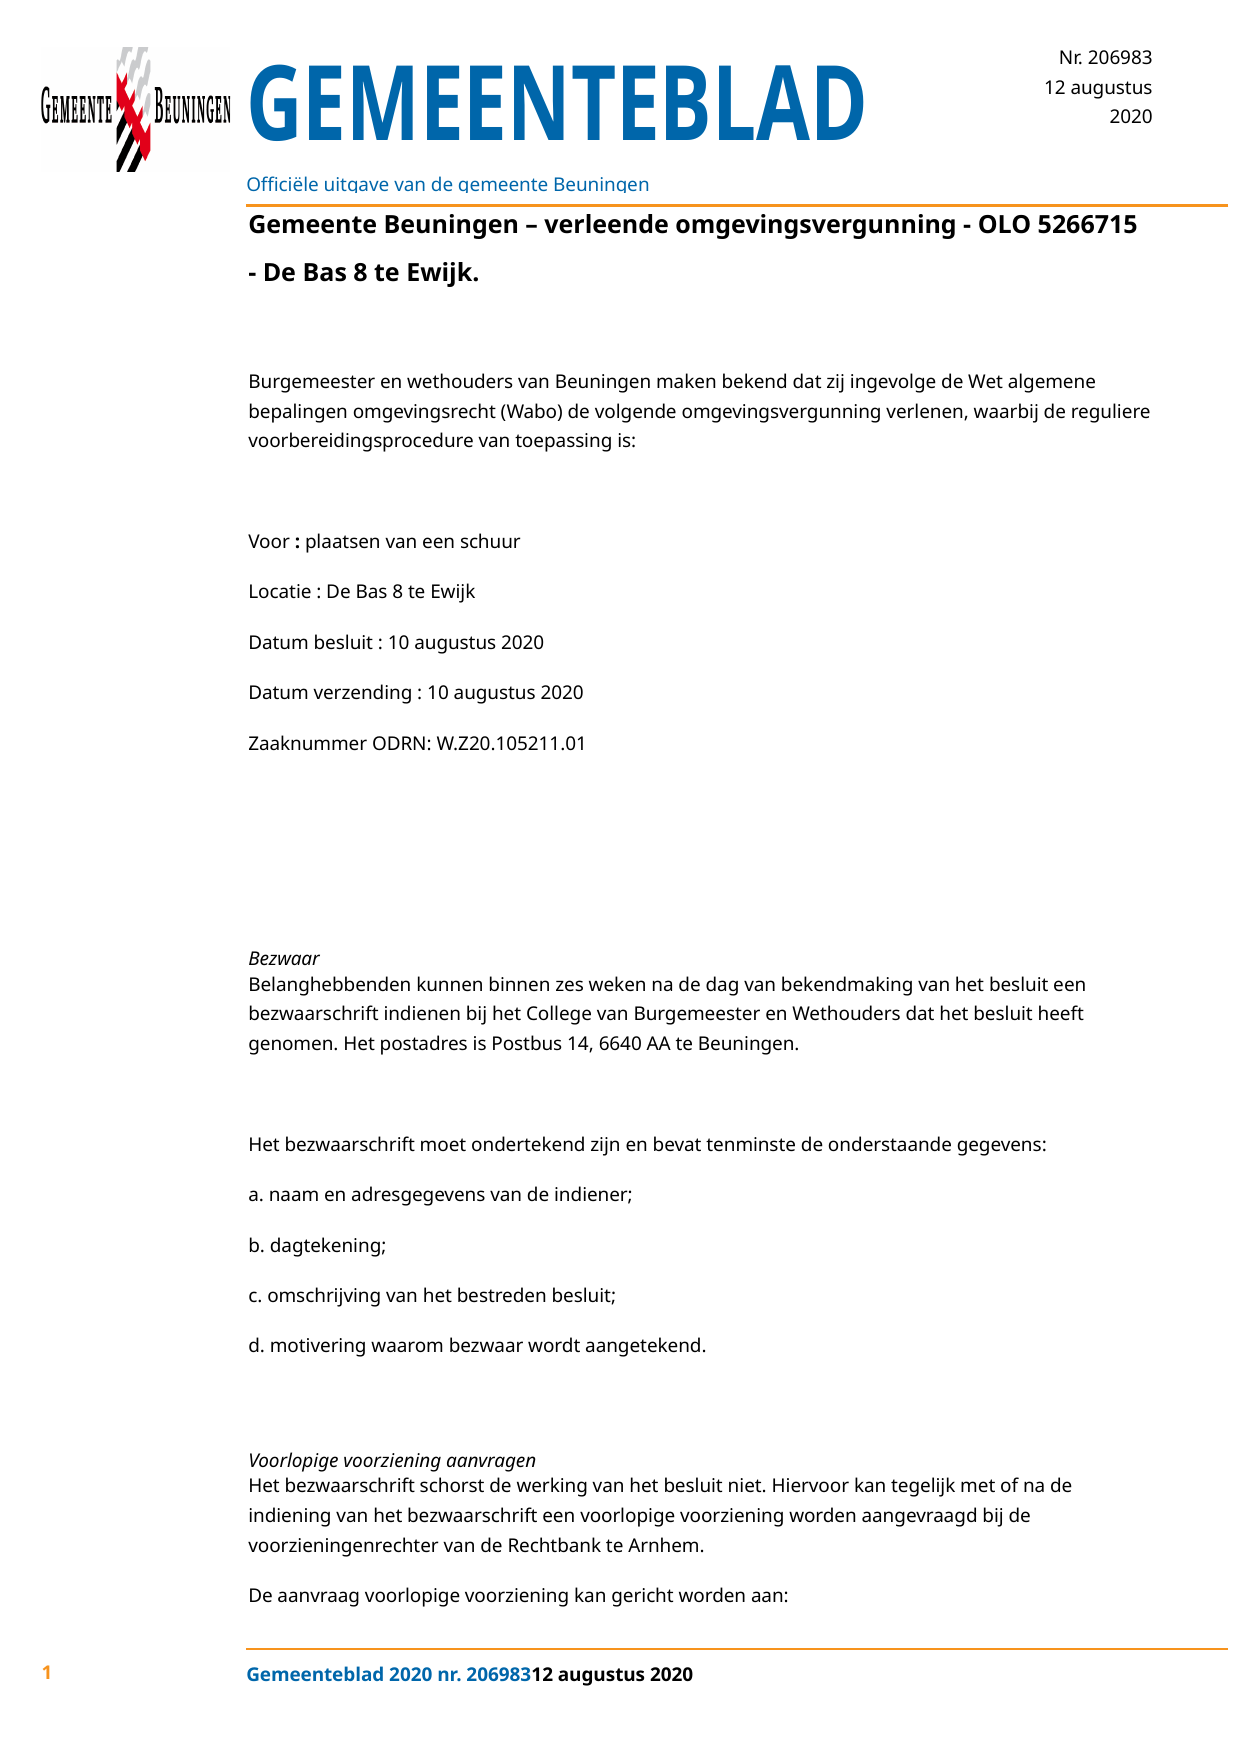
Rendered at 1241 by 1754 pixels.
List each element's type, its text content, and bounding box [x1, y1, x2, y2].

text Het bezwaarschrift moet ondertekend zijn en bevat tenminste de onderstaande gegevens: [248, 1131, 1152, 1157]
text Belanghebbenden kunnen binnen zes weken na de dag van bekendmaking van het besluit een bezwaarschrift indienen bij het College van Burgemeester en Wethouders dat het besluit heeft genomen. Het postadres is Postbus 14, 6640 AA te Beuningen. [248, 971, 1152, 1056]
text De aanvraag voorlopige voorziening kan gericht worden aan: [248, 1582, 1152, 1608]
picture [41, 47, 231, 172]
text Gemeente Beuningen – verleende omgevingsvergunning - OLO 5266715 - De Bas 8 te Ewijk. [248, 207, 1152, 288]
text Bezwaar [248, 945, 1152, 971]
text Zaaknummer ODRN: W.Z20.105211.01 [248, 730, 1152, 756]
text c. omschrijving van het bestreden besluit; [248, 1282, 1152, 1308]
text Locatie : De Bas 8 te Ewijk [248, 579, 1152, 604]
text Burgemeester en wethouders van Beuningen maken bekend dat zij ingevolge de Wet algemene bepalingen omgevingsrecht (Wabo) de volgende omgevingsvergunning verlenen, waarbij de reguliere voorbereidingsprocedure van toepassing is: [248, 368, 1152, 453]
text a. naam en adresgegevens van de indiener; [248, 1181, 1152, 1207]
text Het bezwaarschrift schorst de werking van het besluit niet. Hiervoor kan tegelijk met of na de indiening van het bezwaarschrift een voorlopige voorziening worden aangevraagd bij de voorzieningenrechter van de Rechtbank te Arnhem. [248, 1473, 1152, 1558]
text Datum besluit : 10 augustus 2020 [248, 629, 1152, 655]
text d. motivering waarom bezwaar wordt aangetekend. [248, 1333, 1152, 1358]
text Datum verzending : 10 augustus 2020 [248, 679, 1152, 705]
text Voorlopige voorziening aanvragen [248, 1447, 1152, 1473]
text b. dagtekening; [248, 1232, 1152, 1257]
text Voor : plaatsen van een schuur [248, 528, 1152, 554]
